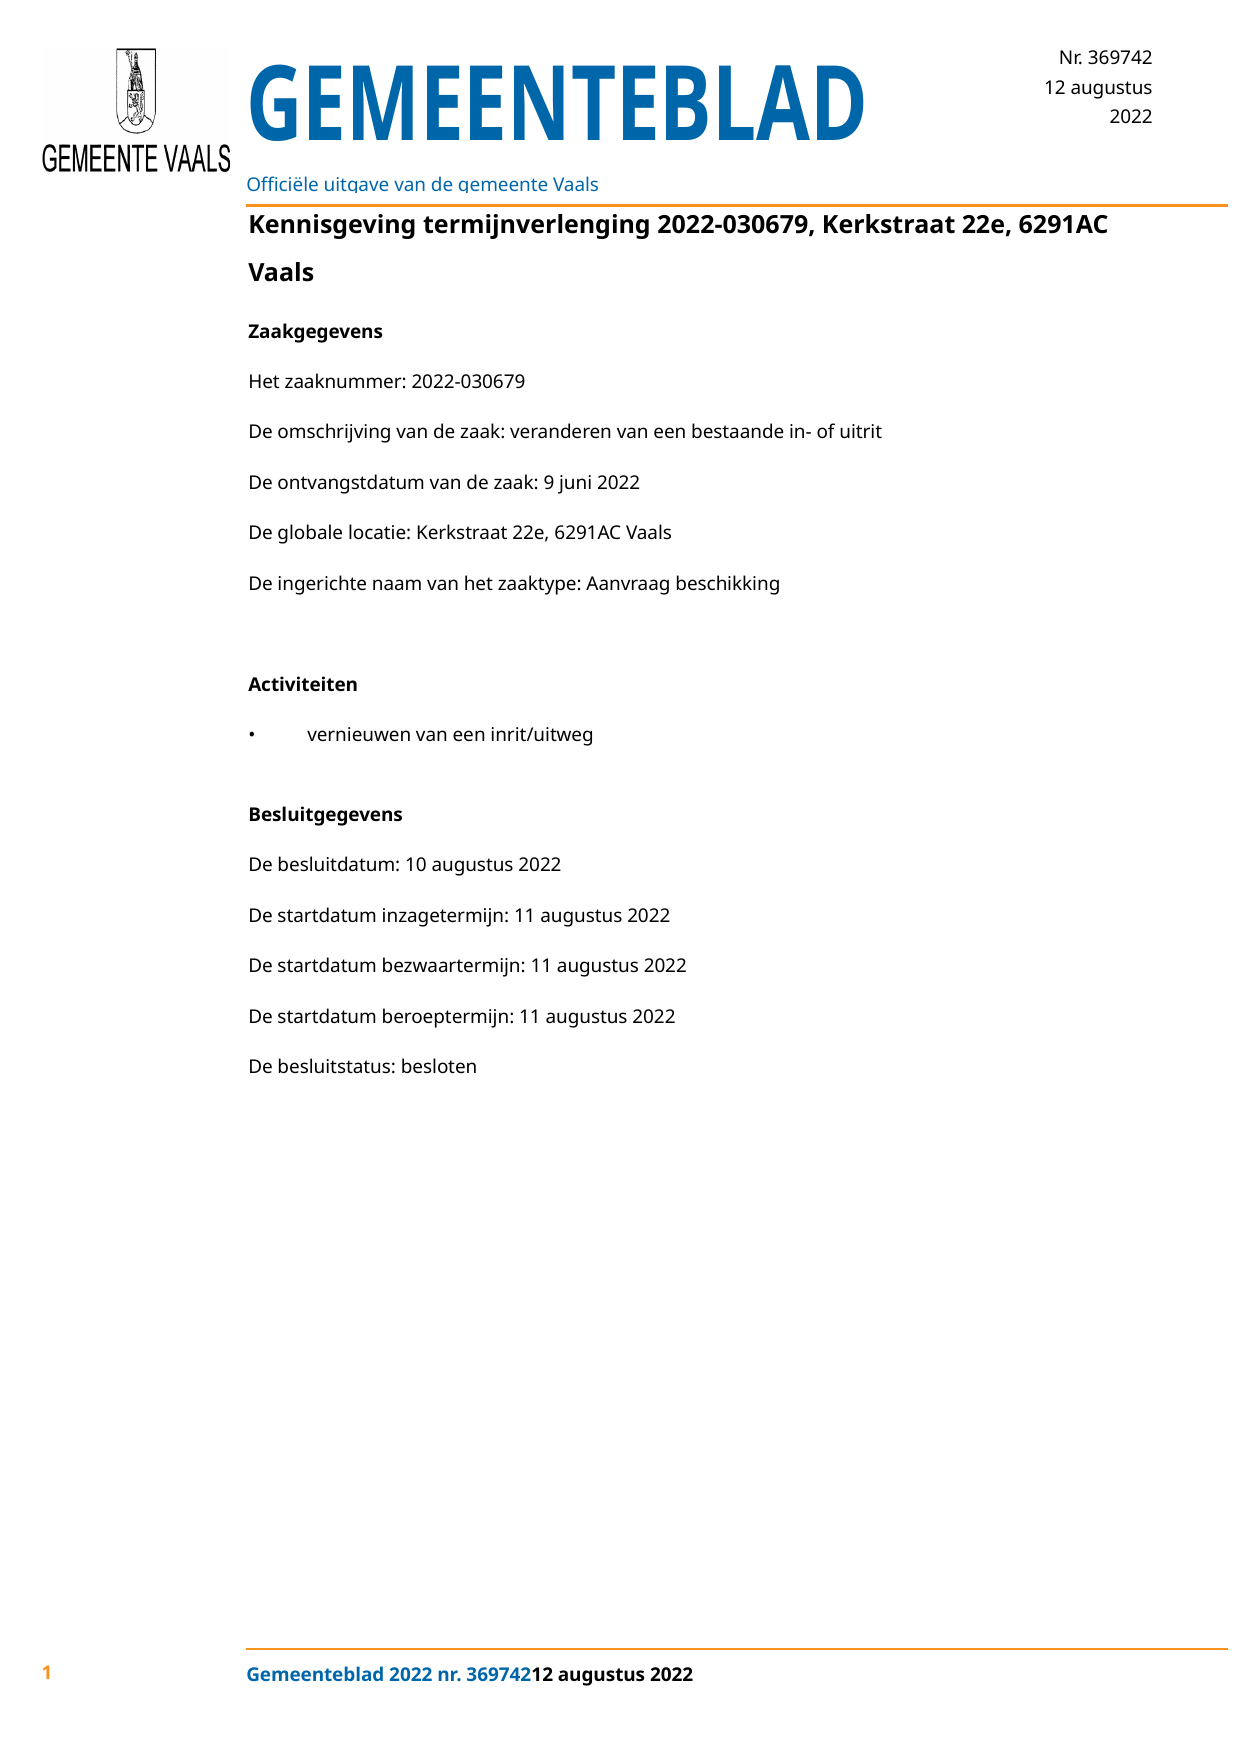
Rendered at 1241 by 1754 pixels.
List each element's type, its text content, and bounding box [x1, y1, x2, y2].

text De startdatum beroeptermijn: 11 augustus 2022 [248, 1003, 1152, 1029]
text Activiteiten [248, 671, 1152, 697]
text De globale locatie: Kerkstraat 22e, 6291AC Vaals [248, 519, 1152, 545]
text De ingerichte naam van het zaaktype: Aanvraag beschikking [248, 570, 1152, 596]
text Zaakgegevens [248, 318, 1152, 344]
list vernieuwen van een inrit/uitweg [248, 721, 1152, 747]
text De besluitdatum: 10 augustus 2022 [248, 852, 1152, 877]
text Kennisgeving termijnverlenging 2022-030679, Kerkstraat 22e, 6291AC Vaals [248, 207, 1152, 288]
text De startdatum bezwaartermijn: 11 augustus 2022 [248, 952, 1152, 978]
text Besluitgegevens [248, 801, 1152, 827]
text De omschrijving van de zaak: veranderen van een bestaande in- of uitrit [248, 419, 1152, 444]
text De startdatum inzagetermijn: 11 augustus 2022 [248, 902, 1152, 928]
text De ontvangstdatum van de zaak: 9 juni 2022 [248, 469, 1152, 495]
text Het zaaknummer: 2022-030679 [248, 368, 1152, 394]
picture [41, 47, 231, 172]
text De besluitstatus: besloten [248, 1053, 1152, 1079]
